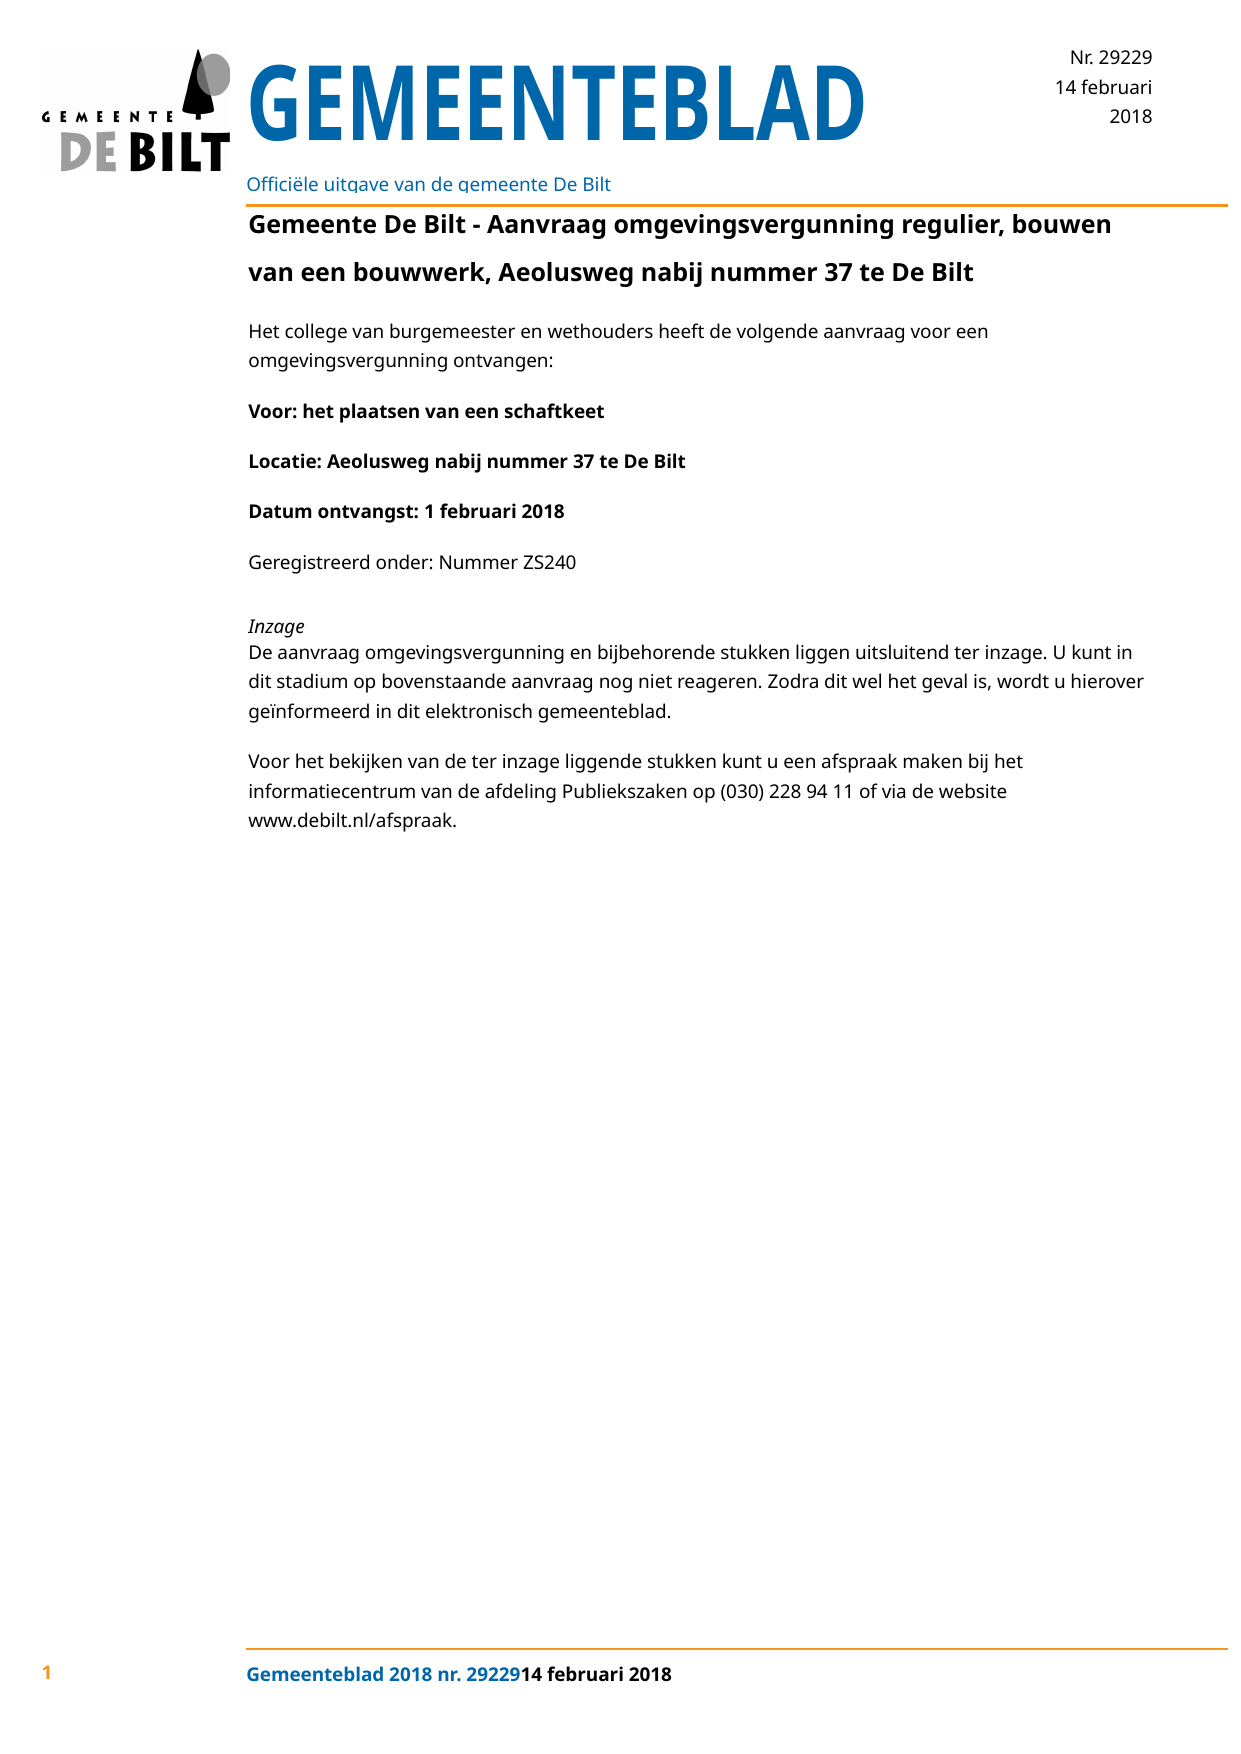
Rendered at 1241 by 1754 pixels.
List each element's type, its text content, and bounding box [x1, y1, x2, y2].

text Datum ontvangst: 1 februari 2018 [248, 499, 1152, 524]
text Het college van burgemeester en wethouders heeft de volgende aanvraag voor een omgevingsvergunning ontvangen: [248, 318, 1152, 373]
text Gemeente De Bilt - Aanvraag omgevingsvergunning regulier, bouwen van een bouwwerk, Aeolusweg nabij nummer 37 te De Bilt [248, 207, 1152, 288]
text Geregistreerd onder: Nummer ZS240 [248, 549, 1152, 575]
text Inzage [248, 613, 1152, 639]
text Voor: het plaatsen van een schaftkeet [248, 398, 1152, 424]
picture [41, 47, 231, 172]
text De aanvraag omgevingsvergunning en bijbehorende stukken liggen uitsluitend ter inzage. U kunt in dit stadium op bovenstaande aanvraag nog niet reageren. Zodra dit wel het geval is, wordt u hierover geïnformeerd in dit elektronisch gemeenteblad. [248, 639, 1152, 724]
text Voor het bekijken van de ter inzage liggende stukken kunt u een afspraak maken bij het informatiecentrum van de afdeling Publiekszaken op (030) 228 94 11 of via de website www.debilt.nl/afspraak. [248, 748, 1152, 833]
text Locatie: Aeolusweg nabij nummer 37 te De Bilt [248, 448, 1152, 474]
